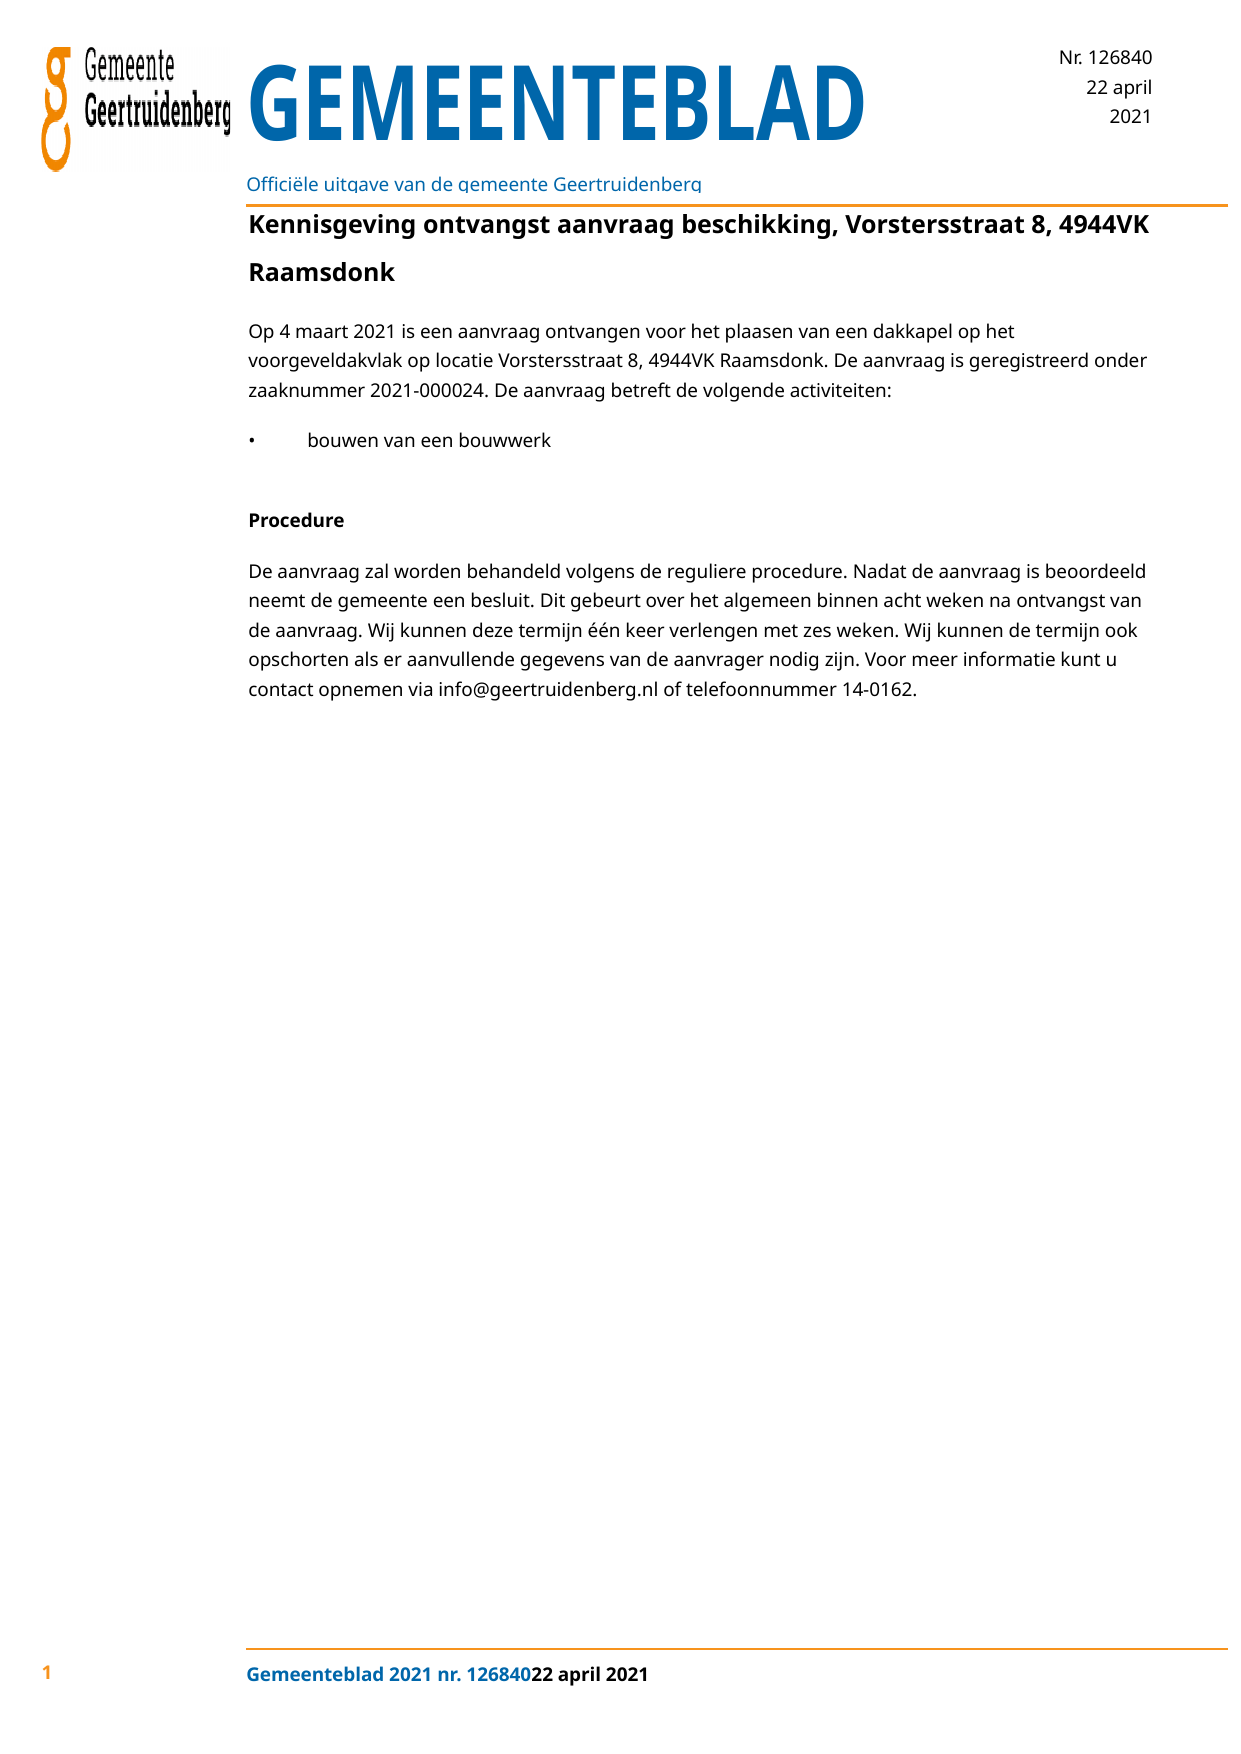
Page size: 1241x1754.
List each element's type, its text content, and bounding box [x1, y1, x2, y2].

text Procedure [248, 507, 1152, 533]
text Op 4 maart 2021 is een aanvraag ontvangen voor het plaasen van een dakkapel op het voorgeveldakvlak op locatie Vorstersstraat 8, 4944VK Raamsdonk. De aanvraag is geregistreerd onder zaaknummer 2021-000024. De aanvraag betreft de volgende activiteiten: [248, 318, 1152, 403]
picture [41, 47, 231, 172]
list bouwen van een bouwwerk [248, 427, 1152, 453]
text Kennisgeving ontvangst aanvraag beschikking, Vorstersstraat 8, 4944VK Raamsdonk [248, 207, 1152, 288]
text De aanvraag zal worden behandeld volgens de reguliere procedure. Nadat de aanvraag is beoordeeld neemt de gemeente een besluit. Dit gebeurt over het algemeen binnen acht weken na ontvangst van de aanvraag. Wij kunnen deze termijn één keer verlengen met zes weken. Wij kunnen de termijn ook opschorten als er aanvullende gegevens van de aanvrager nodig zijn. Voor meer informatie kunt u contact opnemen via info@geertruidenberg.nl of telefoonnummer 14-0162. [248, 558, 1152, 702]
